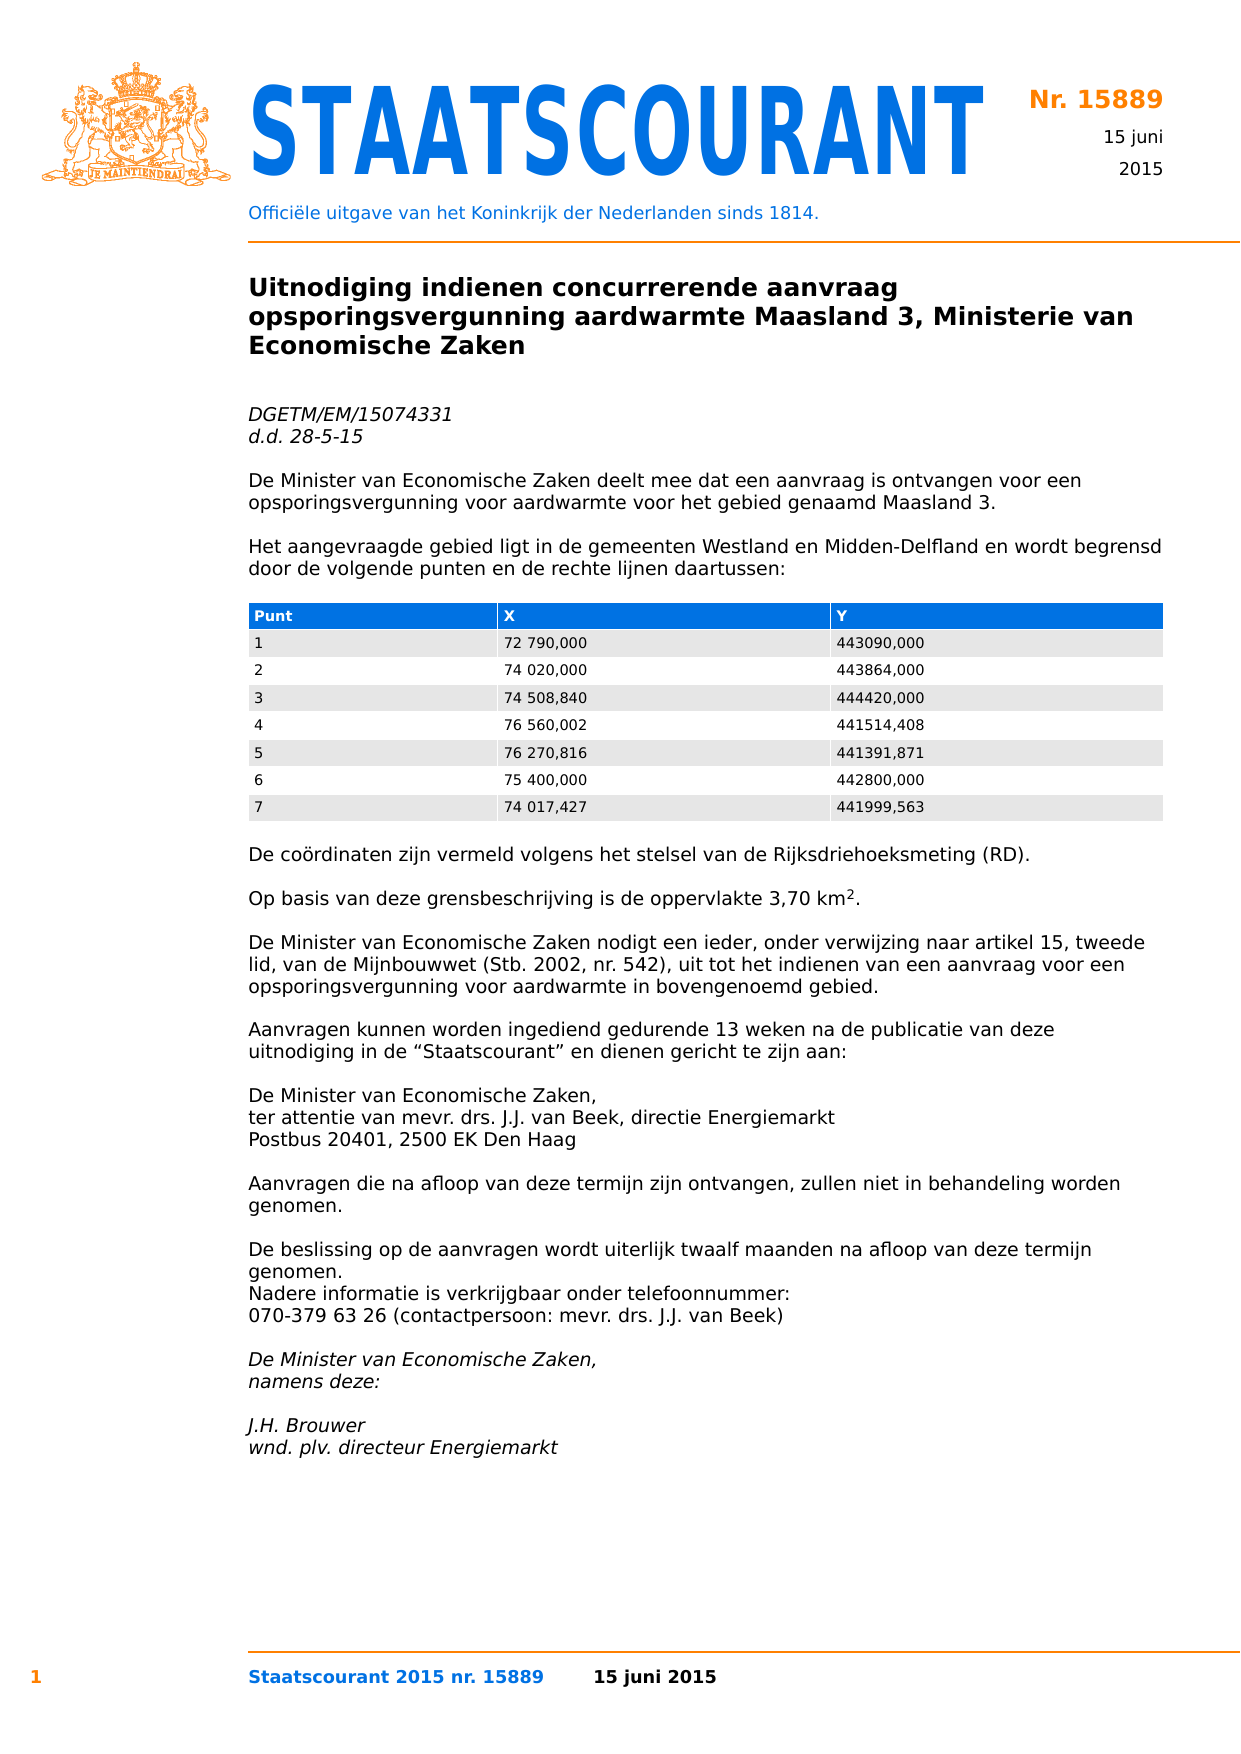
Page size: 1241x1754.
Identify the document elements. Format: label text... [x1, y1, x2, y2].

table_cell 1 [249, 630, 497, 657]
table_cell 2015 [998, 153, 1240, 203]
text Nadere informatie is verkrijgbaar onder telefoonnummer: [248, 1283, 1163, 1305]
table_cell 2 [249, 658, 497, 684]
table_header Nr. 15889 [998, 62, 1240, 121]
table_cell 6 [249, 767, 497, 793]
table_cell 74 508,840 [498, 685, 830, 711]
text De beslissing op de aanvragen wordt uiterlijk twaalf maanden na afloop van deze termijn genomen. [248, 1239, 1163, 1283]
table_header Punt [249, 603, 497, 629]
text Aanvragen die na afloop van deze termijn zijn ontvangen, zullen niet in behandeling worden genomen. [248, 1173, 1163, 1217]
text Het aangevraagde gebied ligt in de gemeenten Westland en Midden-Delfland en wordt begrensd door de volgende punten en de rechte lijnen daartussen: [248, 536, 1163, 580]
table_header X [498, 603, 830, 629]
text De Minister van Economische Zaken, namens deze: J.H. Brouwer wnd. plv. directeur Energiemarkt [248, 1349, 1163, 1458]
table_cell 76 560,002 [498, 713, 830, 739]
table_cell 74 017,427 [498, 795, 830, 821]
table_cell 3 [249, 685, 497, 711]
text Aanvragen kunnen worden ingediend gedurende 13 weken na de publicatie van deze uitnodiging in de “Staatscourant” en dienen gericht te zijn aan: [248, 1019, 1163, 1063]
text DGETM/EM/15074331 [248, 404, 1163, 426]
table_header Y [831, 603, 1163, 629]
table_cell 441999,563 [831, 795, 1163, 821]
subtitle Uitnodiging indienen concurrerende aanvraag opsporingsvergunning aardwarmte Maasland 3, Ministerie van Economische Zaken [248, 273, 1163, 361]
table_cell 72 790,000 [498, 630, 830, 657]
table_header STAATSCOURANT [248, 62, 998, 203]
table_cell 443090,000 [831, 630, 1163, 657]
table_cell 441391,871 [831, 740, 1163, 766]
text Op basis van deze grensbeschrijving is de oppervlakte 3,70 km2. [248, 888, 1163, 910]
table_cell Officiële uitgave van het Koninkrijk der Nederlanden sinds 1814. [248, 203, 1240, 241]
table_cell 444420,000 [831, 685, 1163, 711]
text De Minister van Economische Zaken deelt mee dat een aanvraag is ontvangen voor een opsporingsvergunning voor aardwarmte voor het gebied genaamd Maasland 3. [248, 470, 1163, 514]
table_cell 74 020,000 [498, 658, 830, 684]
table_cell 442800,000 [831, 767, 1163, 793]
table_cell 443864,000 [831, 658, 1163, 684]
table_cell 15 juni [998, 121, 1240, 153]
text ter attentie van mevr. drs. J.J. van Beek, directie Energiemarkt [248, 1107, 1163, 1129]
table_cell 76 270,816 [498, 740, 830, 766]
table_cell 75 400,000 [498, 767, 830, 793]
text De Minister van Economische Zaken, [248, 1085, 1163, 1107]
table_cell 4 [249, 713, 497, 739]
table_cell 5 [249, 740, 497, 766]
table_header [25, 62, 248, 241]
text 070-379 63 26 (contactpersoon: mevr. drs. J.J. van Beek) [248, 1305, 1163, 1327]
text d.d. 28-5-15 [248, 426, 1163, 448]
picture [41, 62, 231, 186]
text Postbus 20401, 2500 EK Den Haag [248, 1129, 1163, 1151]
text De coördinaten zijn vermeld volgens het stelsel van de Rijksdriehoeksmeting (RD). [248, 844, 1163, 866]
table_cell 7 [249, 795, 497, 821]
text De Minister van Economische Zaken nodigt een ieder, onder verwijzing naar artikel 15, tweede lid, van de Mijnbouwwet (Stb. 2002, nr. 542), uit tot het indienen van een aanvraag voor een opsporingsvergunning voor aardwarmte in bovengenoemd gebied. [248, 932, 1163, 997]
table_cell 441514,408 [831, 713, 1163, 739]
